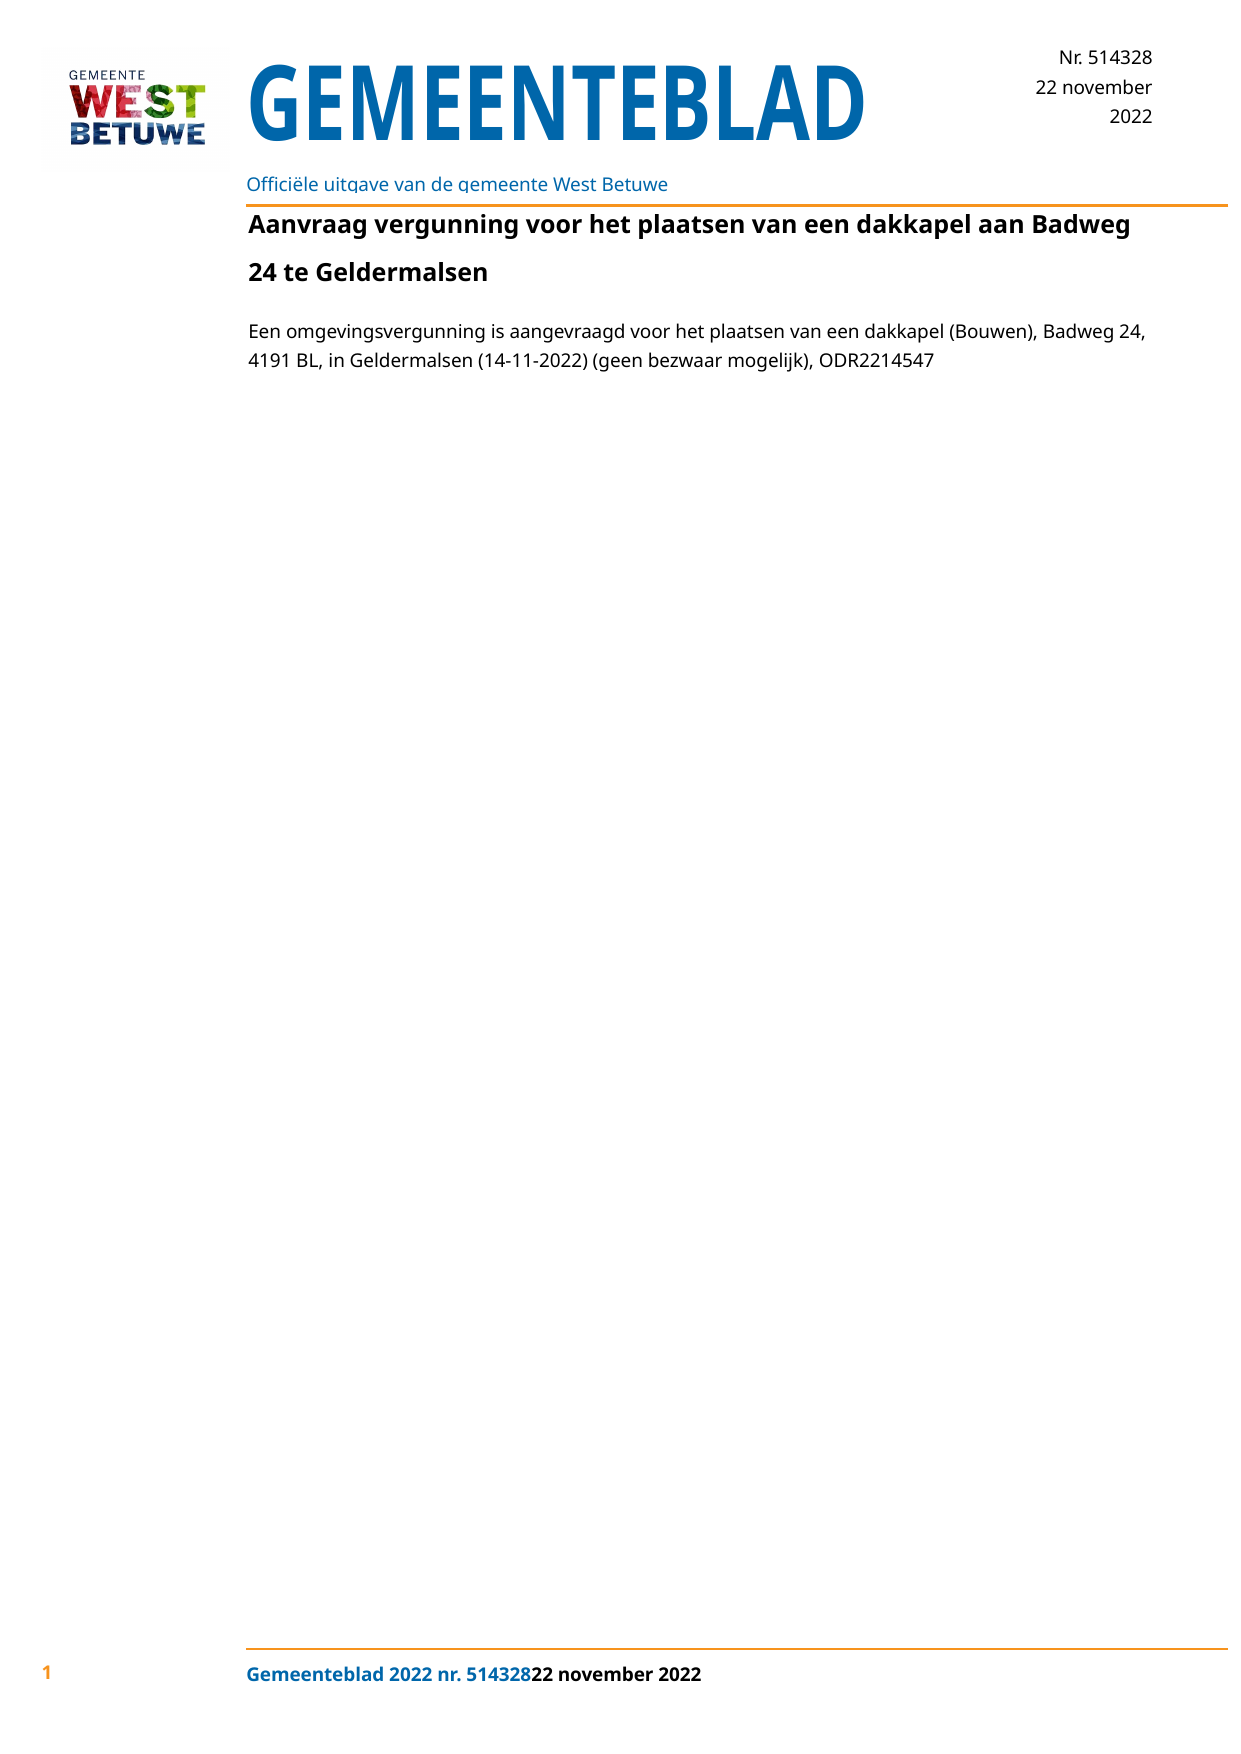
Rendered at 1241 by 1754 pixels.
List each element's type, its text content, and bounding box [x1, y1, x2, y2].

text Een omgevingsvergunning is aangevraagd voor het plaatsen van een dakkapel (Bouwen), Badweg 24, 4191 BL, in Geldermalsen (14-11-2022) (geen bezwaar mogelijk), ODR2214547 [248, 318, 1152, 373]
text Aanvraag vergunning voor het plaatsen van een dakkapel aan Badweg 24 te Geldermalsen [248, 207, 1152, 288]
picture [41, 47, 231, 172]
